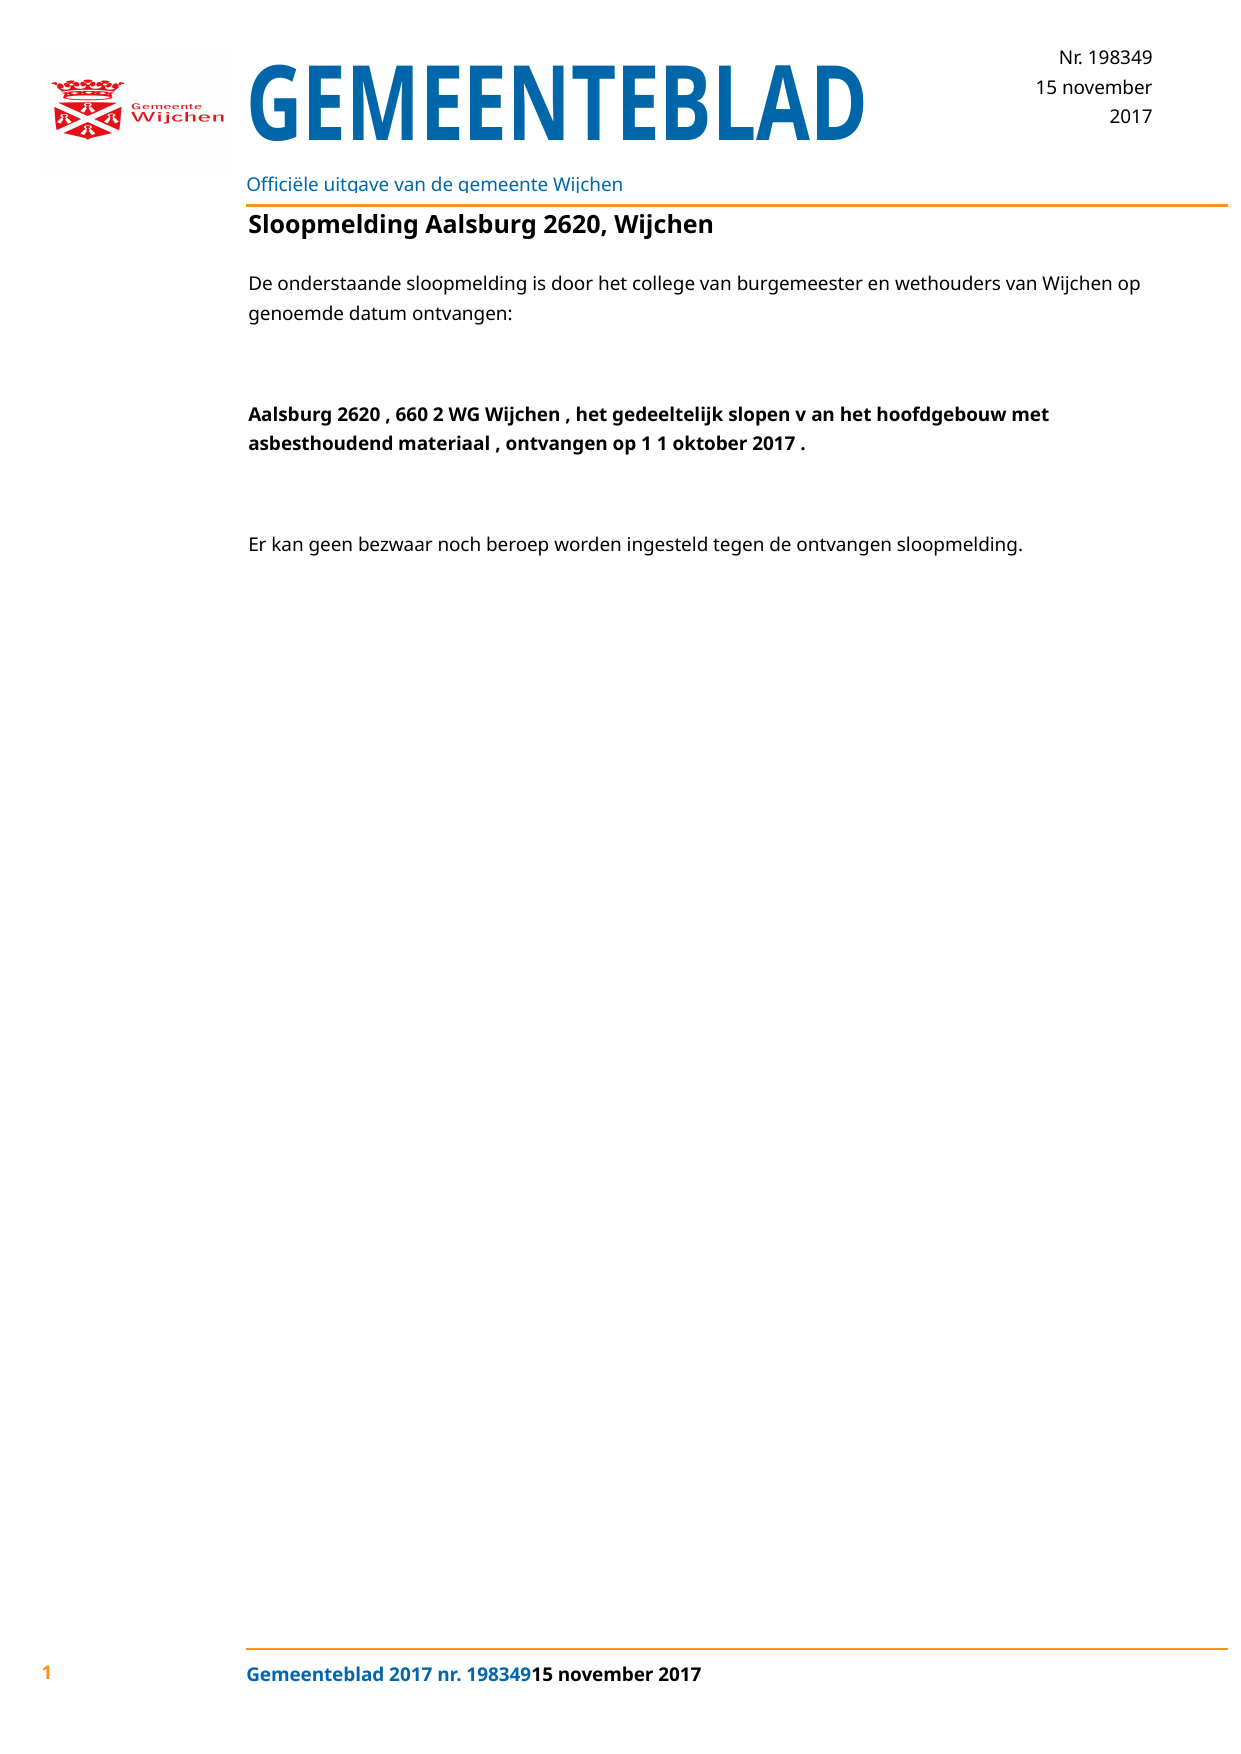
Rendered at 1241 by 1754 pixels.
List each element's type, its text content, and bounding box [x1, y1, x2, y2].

picture [41, 47, 231, 172]
text Sloopmelding Aalsburg 2620, Wijchen [248, 207, 1152, 241]
text Er kan geen bezwaar noch beroep worden ingesteld tegen de ontvangen sloopmelding. [248, 531, 1152, 557]
text Aalsburg 2620 , 660 2 WG Wijchen , het gedeeltelijk slopen v an het hoofdgebouw met asbesthoudend materiaal , ontvangen op 1 1 oktober 2017 . [248, 401, 1152, 456]
text De onderstaande sloopmelding is door het college van burgemeester en wethouders van Wijchen op genoemde datum ontvangen: [248, 270, 1152, 326]
